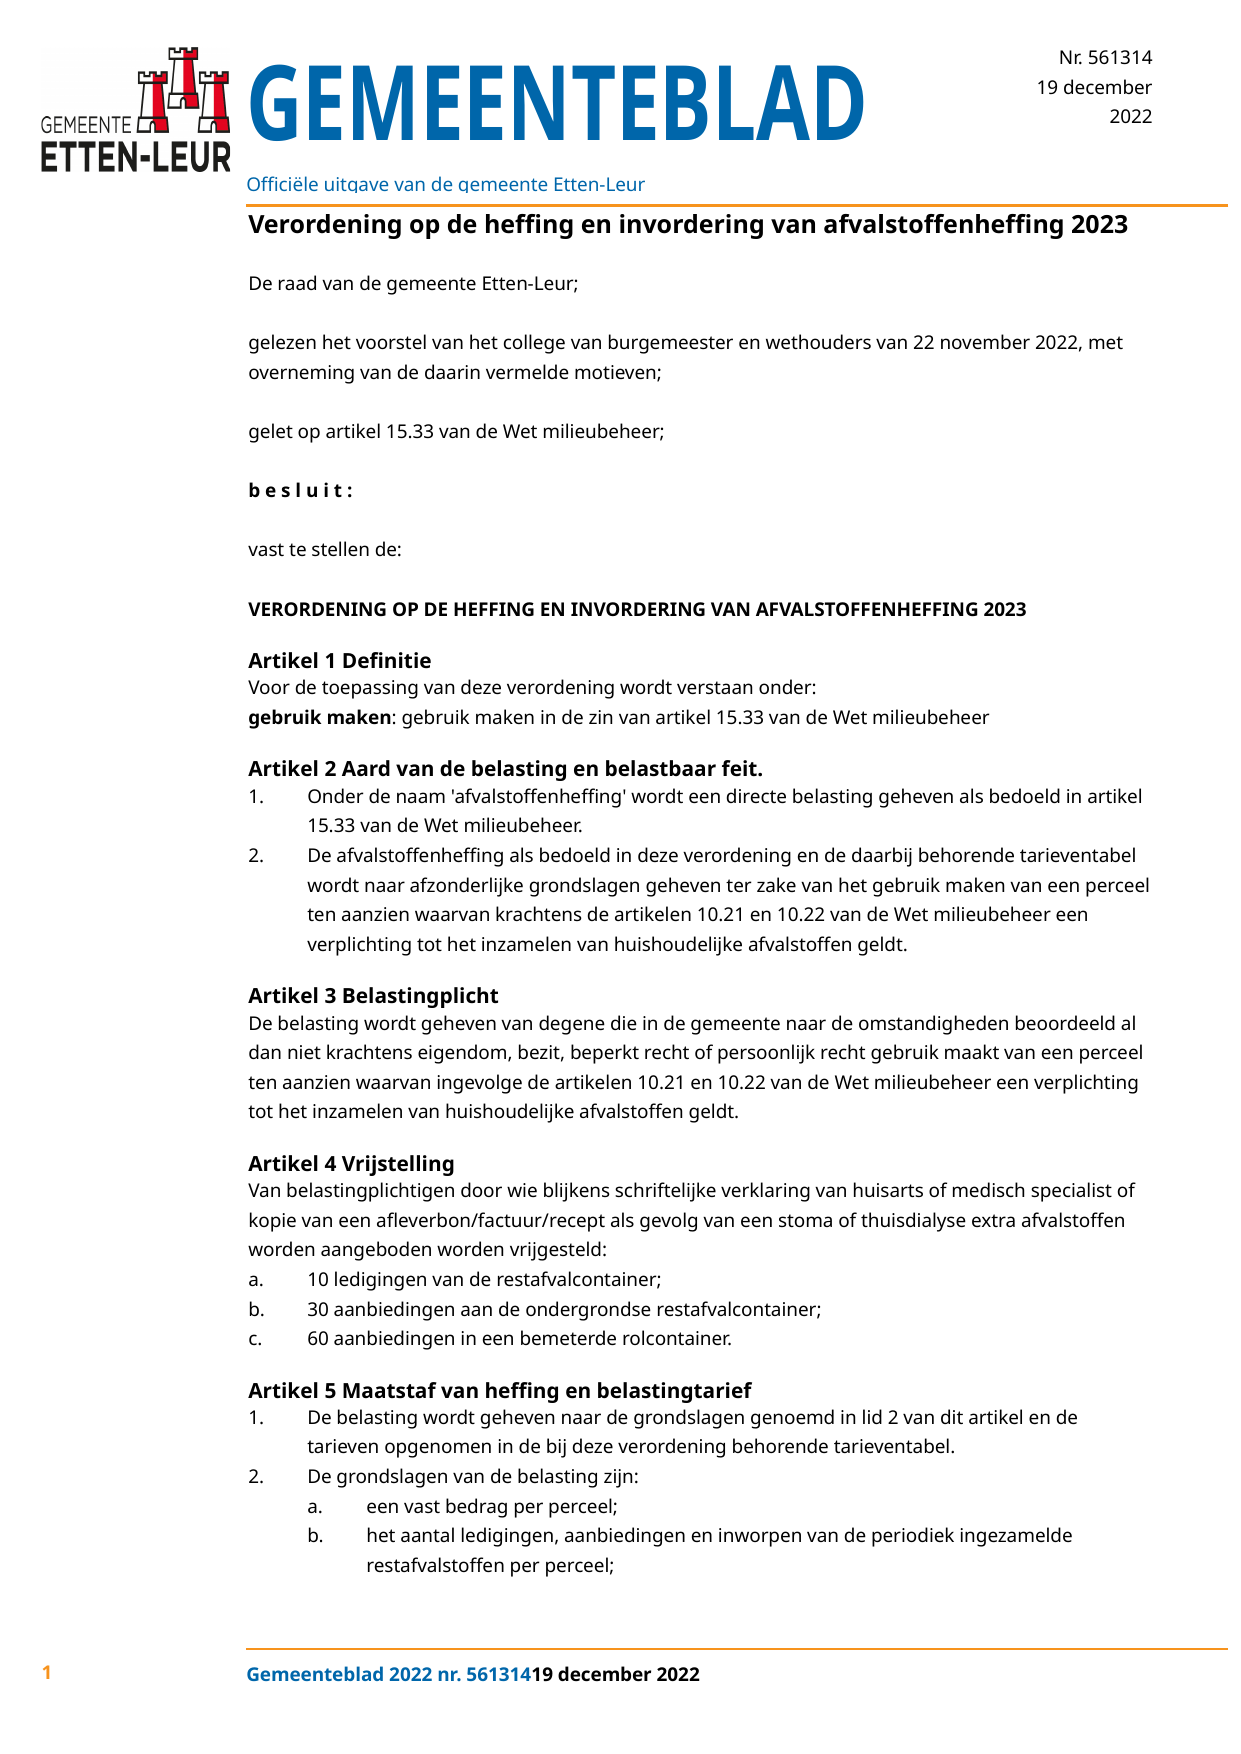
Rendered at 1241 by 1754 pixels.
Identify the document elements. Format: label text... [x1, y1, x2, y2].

list De afvalstoffenheffing als bedoeld in deze verordening en de daarbij behorende tarieventabel wordt naar afzonderlijke grondslagen geheven ter zake van het gebruik maken van een perceel ten aanzien waarvan krachtens de artikelen 10.21 en 10.22 van de Wet milieubeheer een verplichting tot het inzamelen van huishoudelijke afvalstoffen geldt. [248, 842, 1152, 957]
list 30 aanbiedingen aan de ondergrondse restafvalcontainer; [248, 1296, 1152, 1321]
list een vast bedrag per perceel; [307, 1493, 1152, 1519]
list De belasting wordt geheven naar de grondslagen genoemd in lid 2 van dit artikel en de tarieven opgenomen in de bij deze verordening behorende tarieventabel. [248, 1404, 1152, 1459]
text Van belastingplichtigen door wie blijkens schriftelijke verklaring van huisarts of medisch specialist of kopie van een afleverbon/factuur/recept als gevolg van een stoma of thuisdialyse extra afvalstoffen worden aangeboden worden vrijgesteld: [248, 1177, 1152, 1262]
text Artikel 5 Maatstaf van heffing en belastingtarief [248, 1376, 1152, 1404]
text gelezen het voorstel van het college van burgemeester en wethouders van 22 november 2022, met overneming van de daarin vermelde motieven; [248, 329, 1152, 385]
text Voor de toepassing van deze verordening wordt verstaan onder: [248, 674, 1152, 700]
text Artikel 3 Belastingplicht [248, 981, 1152, 1010]
text Verordening op de heffing en invordering van afvalstoffenheffing 2023 [248, 207, 1152, 241]
text gelet op artikel 15.33 van de Wet milieubeheer; [248, 418, 1152, 444]
text De belasting wordt geheven van degene die in de gemeente naar de omstandigheden beoordeeld al dan niet krachtens eigendom, bezit, beperkt recht of persoonlijk recht gebruik maakt van een perceel ten aanzien waarvan ingevolge de artikelen 10.21 en 10.22 van de Wet milieubeheer een verplichting tot het inzamelen van huishoudelijke afvalstoffen geldt. [248, 1010, 1152, 1124]
picture [41, 47, 231, 172]
text Artikel 2 Aard van de belasting en belastbaar feit. [248, 754, 1152, 783]
list 10 ledigingen van de restafvalcontainer; [248, 1266, 1152, 1292]
text Artikel 1 Definitie [248, 646, 1152, 674]
text gebruik maken: gebruik maken in de zin van artikel 15.33 van de Wet milieubeheer [248, 704, 1152, 730]
text VERORDENING OP DE HEFFING EN INVORDERING VAN AFVALSTOFFENHEFFING 2023 [248, 596, 1152, 621]
list De grondslagen van de belasting zijn: [248, 1463, 1152, 1489]
text vast te stellen de: [248, 537, 1152, 562]
list 60 aanbiedingen in een bemeterde rolcontainer. [248, 1325, 1152, 1351]
list het aantal ledigingen, aanbiedingen en inworpen van de periodiek ingezamelde restafvalstoffen per perceel; [307, 1522, 1152, 1578]
text De raad van de gemeente Etten-Leur; [248, 270, 1152, 296]
text Artikel 4 Vrijstelling [248, 1149, 1152, 1177]
text b e s l u i t : [248, 477, 1152, 503]
list Onder de naam 'afvalstoffenheffing' wordt een directe belasting geheven als bedoeld in artikel 15.33 van de Wet milieubeheer. [248, 783, 1152, 838]
